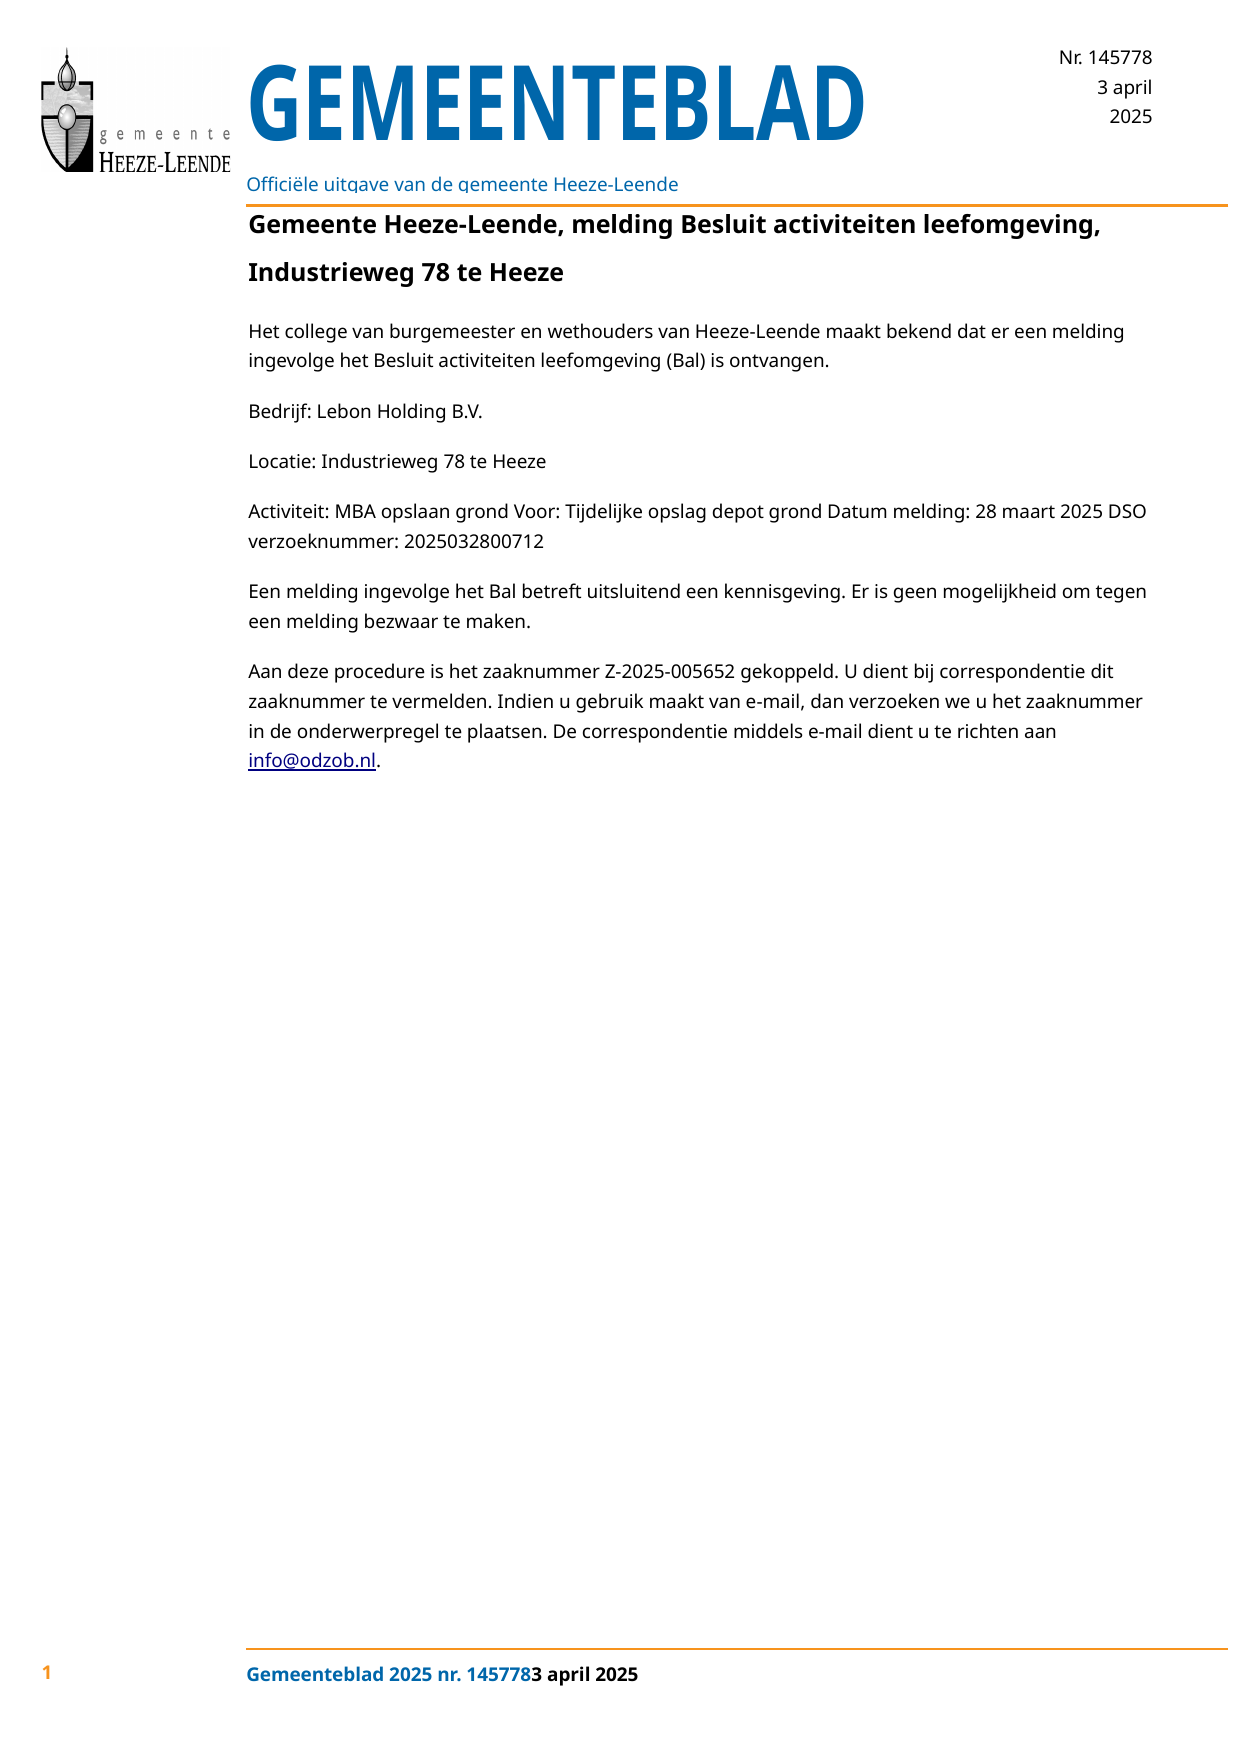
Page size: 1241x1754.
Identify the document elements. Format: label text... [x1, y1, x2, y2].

text Het college van burgemeester en wethouders van Heeze-Leende maakt bekend dat er een melding ingevolge het Besluit activiteiten leefomgeving (Bal) is ontvangen. [248, 318, 1152, 373]
text Bedrijf: Lebon Holding B.V. [248, 398, 1152, 424]
text Activiteit: MBA opslaan grond Voor: Tijdelijke opslag depot grond Datum melding: 28 maart 2025 DSO verzoeknummer: 2025032800712 [248, 499, 1152, 554]
text Een melding ingevolge het Bal betreft uitsluitend een kennisgeving. Er is geen mogelijkheid om tegen een melding bezwaar te maken. [248, 579, 1152, 634]
picture [41, 47, 231, 172]
text Locatie: Industrieweg 78​ te Heeze [248, 448, 1152, 474]
text Aan deze procedure is het zaaknummer Z-2025-005652 gekoppeld. U dient bij correspondentie dit zaaknummer te vermelden. Indien u gebruik maakt van e-mail, dan verzoeken we u het zaaknummer in de onderwerpregel te plaatsen. De correspondentie middels e-mail dient u te richten aan info@odzob.nl. [248, 659, 1152, 773]
text Gemeente Heeze-Leende, melding Besluit activiteiten leefomgeving, Industrieweg 78​ te Heeze [248, 207, 1152, 288]
